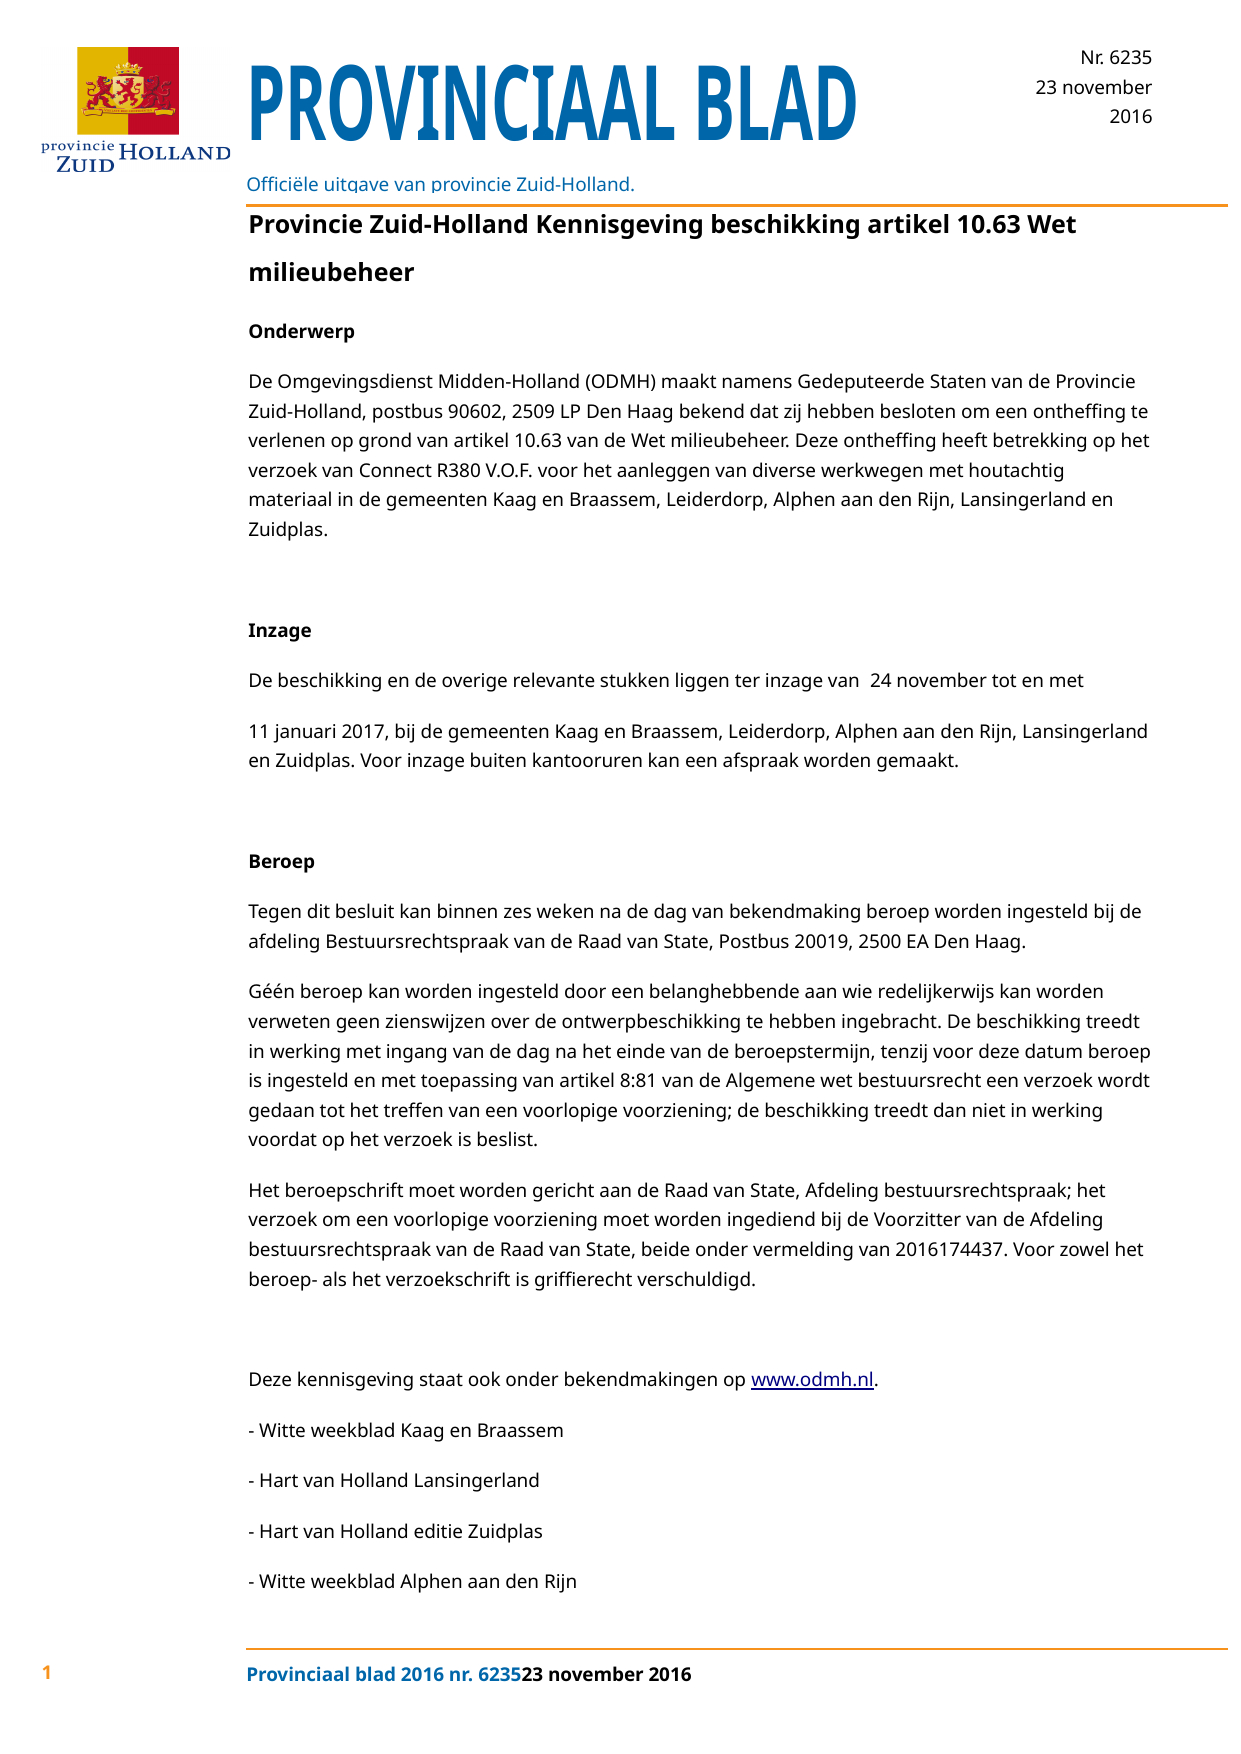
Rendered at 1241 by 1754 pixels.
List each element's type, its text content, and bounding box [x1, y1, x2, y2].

picture [41, 47, 231, 172]
text Géén beroep kan worden ingesteld door een belanghebbende aan wie redelijkerwijs kan worden verweten geen zienswijzen over de ontwerpbeschikking te hebben ingebracht. De beschikking treedt in werking met ingang van de dag na het einde van de beroepstermijn, tenzij voor deze datum beroep is ingesteld en met toepassing van artikel 8:81 van de Algemene wet bestuursrecht een verzoek wordt gedaan tot het treffen van een voorlopige voorziening; de beschikking treedt dan niet in werking voordat op het verzoek is beslist. [248, 979, 1152, 1152]
text - Witte weekblad Alphen aan den Rijn [248, 1568, 1152, 1594]
text Onderwerp [248, 318, 1152, 344]
text De Omgevingsdienst Midden-Holland (ODMH) maakt namens Gedeputeerde Staten van de Provincie Zuid-Holland, postbus 90602, 2509 LP Den Haag bekend dat zij hebben besloten om een ontheffing te verlenen op grond van artikel 10.63 van de Wet milieubeheer. Deze ontheffing heeft betrekking op het verzoek van Connect R380 V.O.F. voor het aanleggen van diverse werkwegen met houtachtig materiaal in de gemeenten Kaag en Braassem, Leiderdorp, Alphen aan den Rijn, Lansingerland en Zuidplas. [248, 368, 1152, 542]
text De beschikking en de overige relevante stukken liggen ter inzage van 24 november tot en met [248, 667, 1152, 693]
text - Witte weekblad Kaag en Braassem [248, 1417, 1152, 1443]
text - Hart van Holland Lansingerland [248, 1467, 1152, 1493]
text Inzage [248, 617, 1152, 643]
text - Hart van Holland editie Zuidplas [248, 1518, 1152, 1544]
text Het beroepschrift moet worden gericht aan de Raad van State, Afdeling bestuursrechtspraak; het verzoek om een voorlopige voorziening moet worden ingediend bij de Voorzitter van de Afdeling bestuursrechtspraak van de Raad van State, beide onder vermelding van 2016174437. Voor zowel het beroep- als het verzoekschrift is griffierecht verschuldigd. [248, 1177, 1152, 1292]
text Tegen dit besluit kan binnen zes weken na de dag van bekendmaking beroep worden ingesteld bij de afdeling Bestuursrechtspraak van de Raad van State, Postbus 20019, 2500 EA Den Haag. [248, 899, 1152, 954]
text Provincie Zuid-Holland Kennisgeving beschikking artikel 10.63 Wet milieubeheer [248, 207, 1152, 288]
text Deze kennisgeving staat ook onder bekendmakingen op www.odmh.nl. [248, 1367, 1152, 1392]
text Beroep [248, 848, 1152, 874]
text 11 januari 2017, bij de gemeenten Kaag en Braassem, Leiderdorp, Alphen aan den Rijn, Lansingerland en Zuidplas. Voor inzage buiten kantooruren kan een afspraak worden gemaakt. [248, 718, 1152, 773]
